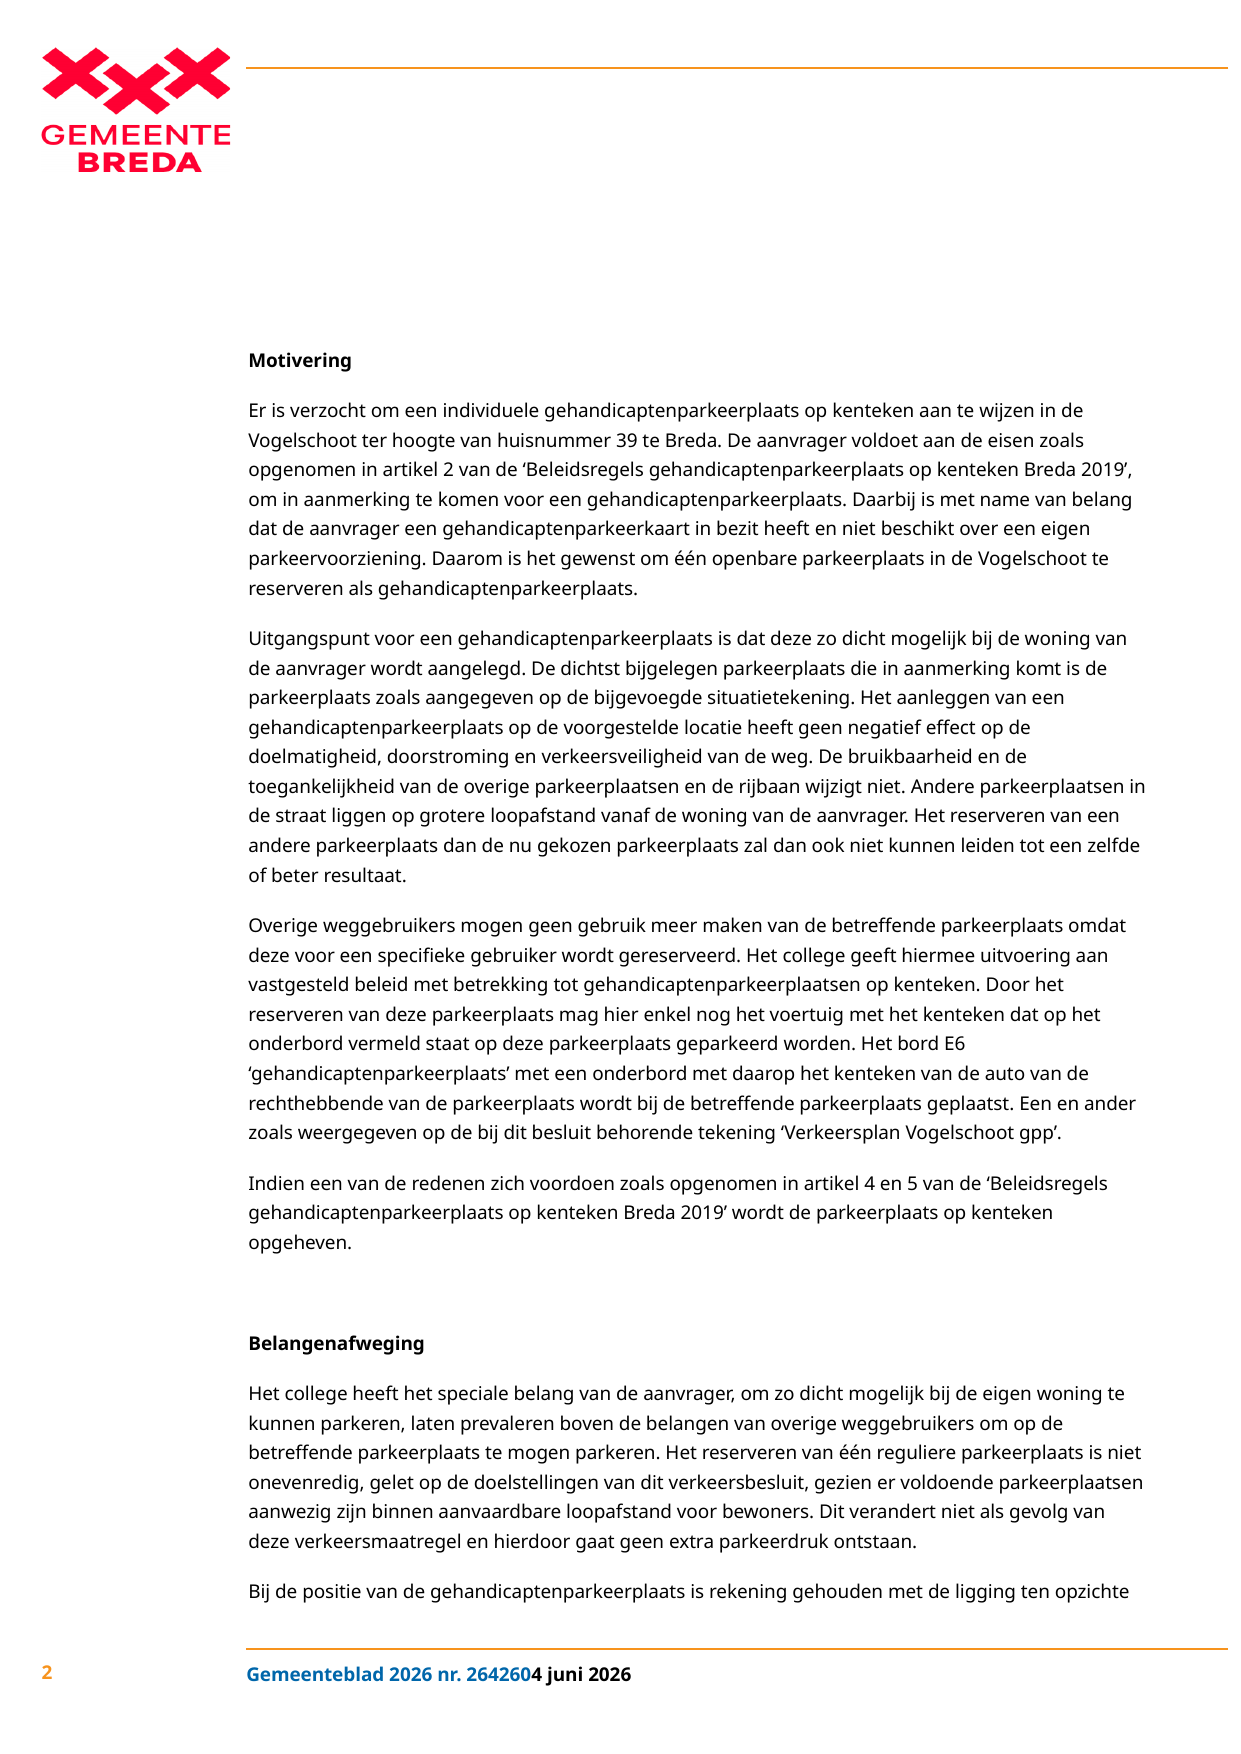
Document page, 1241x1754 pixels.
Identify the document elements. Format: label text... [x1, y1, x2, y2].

text Bij de positie van de gehandicaptenparkeerplaats is rekening gehouden met de ligging ten opzichte [248, 1578, 1152, 1604]
text Motivering [248, 347, 1152, 373]
picture [41, 47, 231, 172]
text Er is verzocht om een individuele gehandicaptenparkeerplaats op kenteken aan te wijzen in de Vogelschoot ter hoogte van huisnummer 39 te Breda. De aanvrager voldoet aan de eisen zoals opgenomen in artikel 2 van de ‘Beleidsregels gehandicaptenparkeerplaats op kenteken Breda 2019’, om in aanmerking te komen voor een gehandicaptenparkeerplaats. Daarbij is met name van belang dat de aanvrager een gehandicaptenparkeerkaart in bezit heeft en niet beschikt over een eigen parkeervoorziening. Daarom is het gewenst om één openbare parkeerplaats in de Vogelschoot te reserveren als gehandicaptenparkeerplaats. [248, 397, 1152, 601]
text Indien een van de redenen zich voordoen zoals opgenomen in artikel 4 en 5 van de ‘Beleidsregels gehandicaptenparkeerplaats op kenteken Breda 2019’ wordt de parkeerplaats op kenteken opgeheven. [248, 1170, 1152, 1255]
text Uitgangspunt voor een gehandicaptenparkeerplaats is dat deze zo dicht mogelijk bij de woning van de aanvrager wordt aangelegd. De dichtst bijgelegen parkeerplaats die in aanmerking komt is de parkeerplaats zoals aangegeven op de bijgevoegde situatietekening. Het aanleggen van een gehandicaptenparkeerplaats op de voorgestelde locatie heeft geen negatief effect op de doelmatigheid, doorstroming en verkeersveiligheid van de weg. De bruikbaarheid en de toegankelijkheid van de overige parkeerplaatsen en de rijbaan wijzigt niet. Andere parkeerplaatsen in de straat liggen op grotere loopafstand vanaf de woning van de aanvrager. Het reserveren van een andere parkeerplaats dan de nu gekozen parkeerplaats zal dan ook niet kunnen leiden tot een zelfde of beter resultaat. [248, 625, 1152, 888]
text Overige weggebruikers mogen geen gebruik meer maken van de betreffende parkeerplaats omdat deze voor een specifieke gebruiker wordt gereserveerd. Het college geeft hiermee uitvoering aan vastgesteld beleid met betrekking tot gehandicaptenparkeerplaatsen op kenteken. Door het reserveren van deze parkeerplaats mag hier enkel nog het voertuig met het kenteken dat op het onderbord vermeld staat op deze parkeerplaats geparkeerd worden. Het bord E6 ‘gehandicaptenparkeerplaats’ met een onderbord met daarop het kenteken van de auto van de rechthebbende van de parkeerplaats wordt bij de betreffende parkeerplaats geplaatst. Een en ander zoals weergegeven op de bij dit besluit behorende tekening ‘Verkeersplan Vogelschoot gpp’. [248, 912, 1152, 1145]
text Belangenafweging [248, 1330, 1152, 1356]
text Het college heeft het speciale belang van de aanvrager, om zo dicht mogelijk bij de eigen woning te kunnen parkeren, laten prevaleren boven de belangen van overige weggebruikers om op de betreffende parkeerplaats te mogen parkeren. Het reserveren van één reguliere parkeerplaats is niet onevenredig, gelet op de doelstellingen van dit verkeersbesluit, gezien er voldoende parkeerplaatsen aanwezig zijn binnen aanvaardbare loopafstand voor bewoners. Dit verandert niet als gevolg van deze verkeersmaatregel en hierdoor gaat geen extra parkeerdruk ontstaan. [248, 1380, 1152, 1554]
